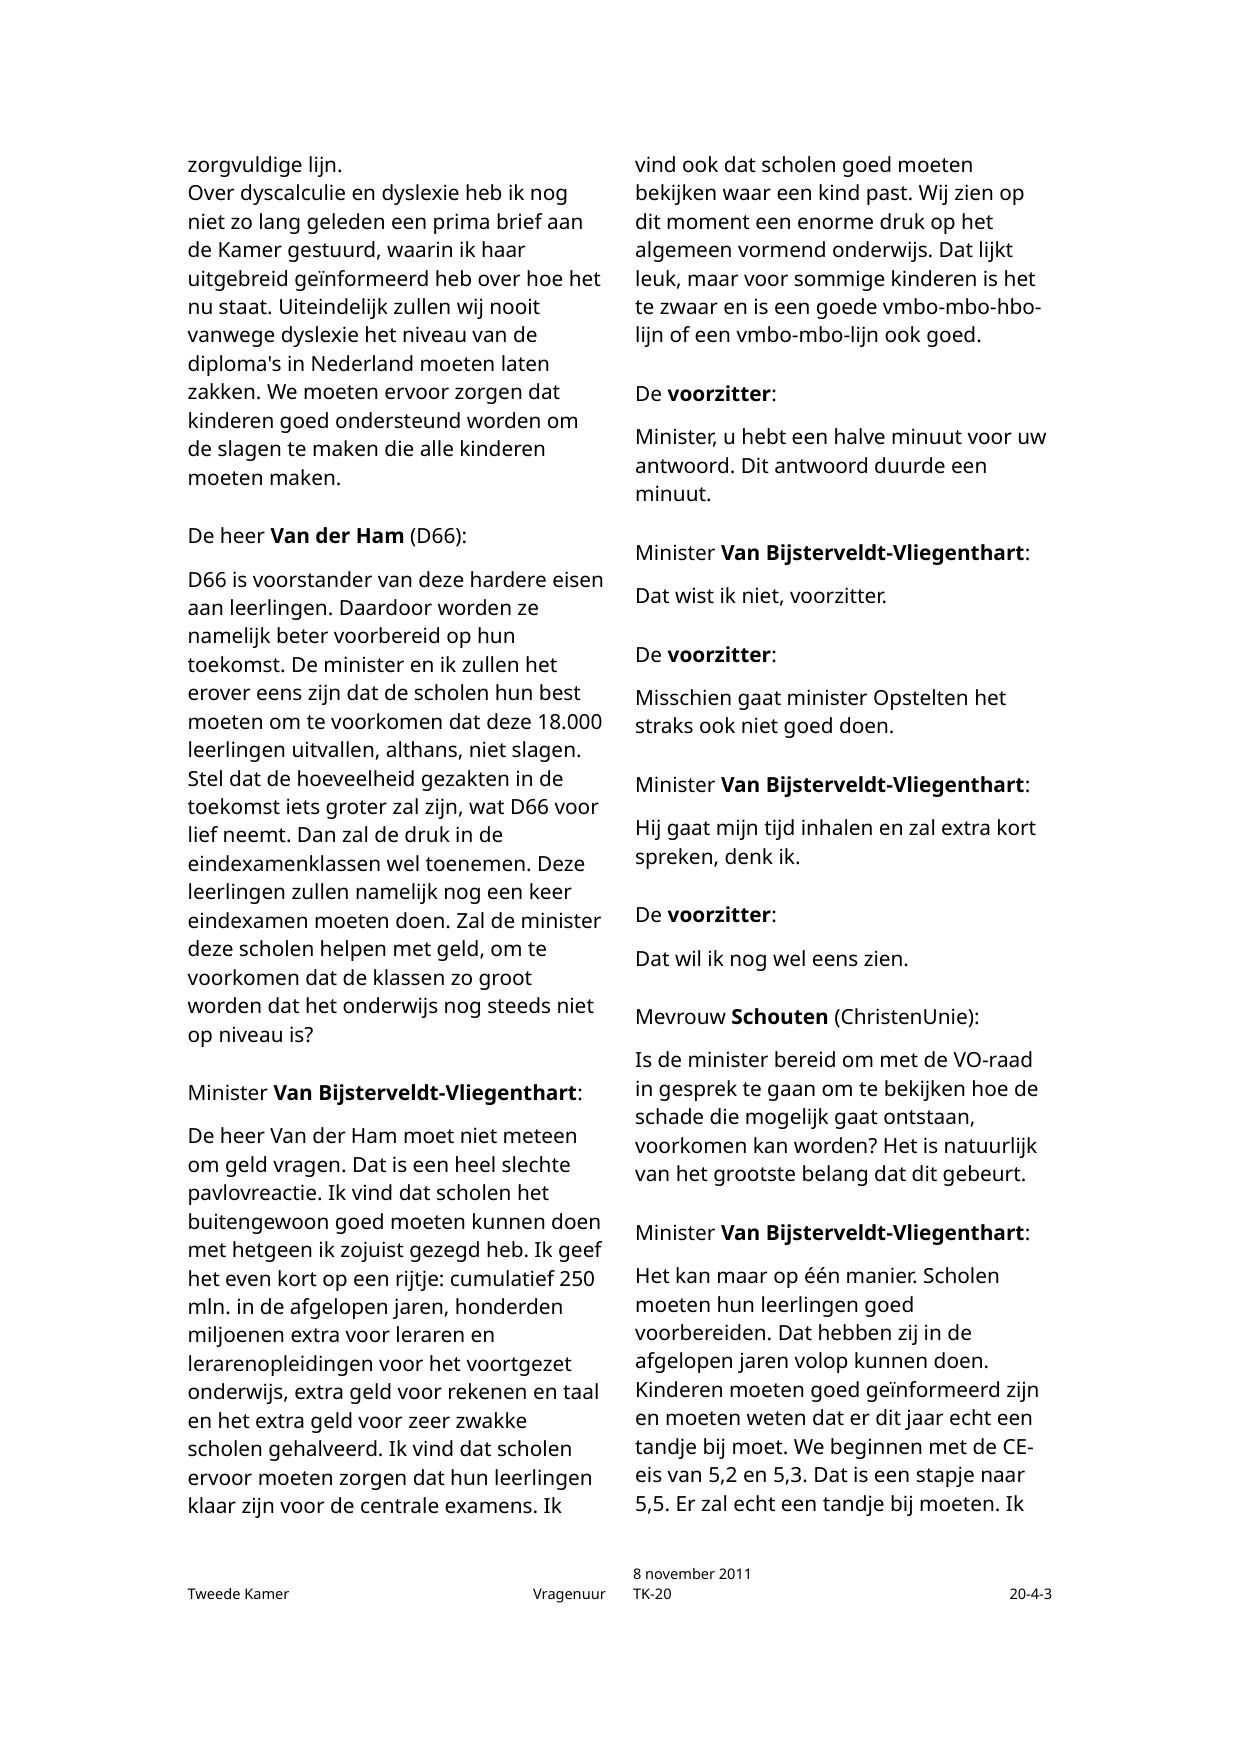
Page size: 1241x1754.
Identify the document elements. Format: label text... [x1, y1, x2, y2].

text Mevrouw Schouten (ChristenUnie): [635, 1002, 1053, 1031]
text D66 is voorstander van deze hardere eisen aan leerlingen. Daardoor worden ze namelijk beter voorbereid op hun toekomst. De minister en ik zullen het erover eens zijn dat de scholen hun best moeten om te voorkomen dat deze 18.000 leerlingen uitvallen, althans, niet slagen. [187, 565, 605, 764]
text Minister Van Bijsterveldt-Vliegenthart: [635, 770, 1053, 798]
text Minister Van Bijsterveldt-Vliegenthart: [187, 1078, 605, 1107]
text Minister Van Bijsterveldt-Vliegenthart: [635, 538, 1053, 566]
text De voorzitter: [635, 900, 1053, 929]
text De heer Van der Ham (D66): [187, 521, 605, 550]
text Stel dat de hoeveelheid gezakten in de toekomst iets groter zal zijn, wat D66 voor lief neemt. Dan zal de druk in de eindexamenklassen wel toenemen. Deze leerlingen zullen namelijk nog een keer eindexamen moeten doen. Zal de minister deze scholen helpen met geld, om te voorkomen dat de klassen zo groot worden dat het onderwijs nog steeds niet op niveau is? [187, 764, 605, 1048]
text Minister Van Bijsterveldt-Vliegenthart: [635, 1218, 1053, 1246]
text Hij gaat mijn tijd inhalen en zal extra kort spreken, denk ik. [635, 813, 1053, 870]
text Dat wist ik niet, voorzitter. [635, 581, 1053, 610]
text Over dyscalculie en dyslexie heb ik nog niet zo lang geleden een prima brief aan de Kamer gestuurd, waarin ik haar uitgebreid geïnformeerd heb over hoe het nu staat. Uiteindelijk zullen wij nooit vanwege dyslexie het niveau van de diploma's in Nederland moeten laten zakken. We moeten ervoor zorgen dat kinderen goed ondersteund worden om de slagen te maken die alle kinderen moeten maken. [187, 178, 605, 491]
text zorgvuldige lijn. [187, 150, 605, 178]
text De voorzitter: [635, 640, 1053, 668]
text Dat wil ik nog wel eens zien. [635, 944, 1053, 972]
text De heer Van der Ham moet niet meteen om geld vragen. Dat is een heel slechte pavlovreactie. Ik vind dat scholen het buitengewoon goed moeten kunnen doen met hetgeen ik zojuist gezegd heb. Ik geef het even kort op een rijtje: cumulatief 250 mln. in de afgelopen jaren, honderden miljoenen extra voor leraren en lerarenopleidingen voor het voortgezet onderwijs, extra geld voor rekenen en taal en het extra geld voor zeer zwakke scholen gehalveerd. Ik vind dat scholen ervoor moeten zorgen dat hun leerlingen klaar zijn voor de centrale examens. Ik [187, 1122, 605, 1520]
text Misschien gaat minister Opstelten het straks ook niet goed doen. [635, 683, 1053, 740]
text Minister, u hebt een halve minuut voor uw antwoord. Dit antwoord duurde een minuut. [635, 422, 1053, 508]
text Het kan maar op één manier. Scholen moeten hun leerlingen goed voorbereiden. Dat hebben zij in de afgelopen jaren volop kunnen doen. Kinderen moeten goed geïnformeerd zijn en moeten weten dat er dit jaar echt een tandje bij moet. We beginnen met de CE-eis van 5,2 en 5,3. Dat is een stapje naar 5,5. Er zal echt een tandje bij moeten. Ik [635, 1261, 1053, 1517]
text Is de minister bereid om met de VO-raad in gesprek te gaan om te bekijken hoe de schade die mogelijk gaat ontstaan, voorkomen kan worden? Het is natuurlijk van het grootste belang dat dit gebeurt. [635, 1046, 1053, 1188]
text vind ook dat scholen goed moeten bekijken waar een kind past. Wij zien op dit moment een enorme druk op het algemeen vormend onderwijs. Dat lijkt leuk, maar voor sommige kinderen is het te zwaar en is een goede vmbo-mbo-hbo-lijn of een vmbo-mbo-lijn ook goed. [635, 150, 1053, 349]
text De voorzitter: [635, 379, 1053, 407]
